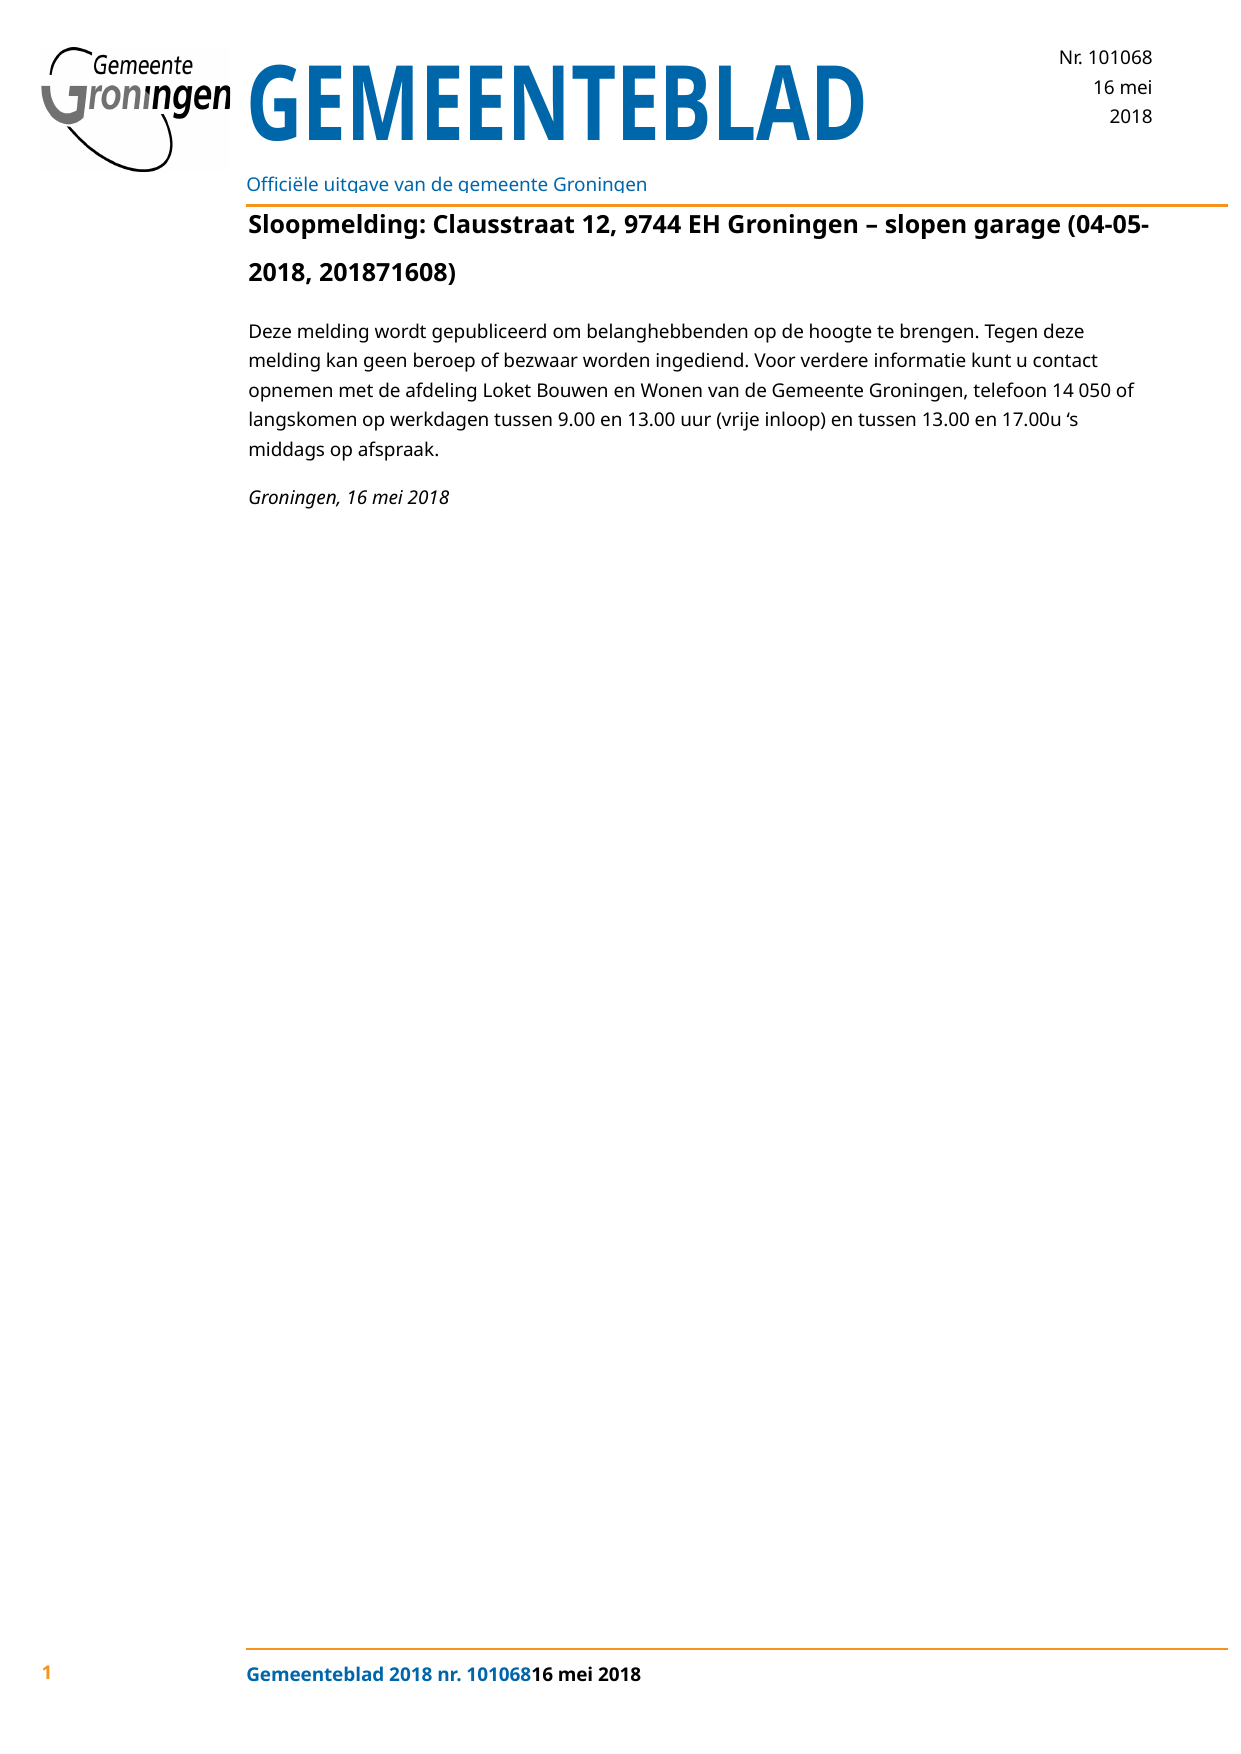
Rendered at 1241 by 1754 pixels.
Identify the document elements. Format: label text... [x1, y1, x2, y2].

text Groningen, 16 mei 2018 [248, 484, 1152, 510]
picture [41, 47, 231, 172]
text Deze melding wordt gepubliceerd om belanghebbenden op de hoogte te brengen. Tegen deze melding kan geen beroep of bezwaar worden ingediend. Voor verdere informatie kunt u contact opnemen met de afdeling Loket Bouwen en Wonen van de Gemeente Groningen, telefoon 14 050 of langskomen op werkdagen tussen 9.00 en 13.00 uur (vrije inloop) en tussen 13.00 en 17.00u ‘s middags op afspraak. [248, 318, 1152, 462]
text Sloopmelding: Clausstraat 12, 9744 EH Groningen – slopen garage (04-05-2018, 201871608) [248, 207, 1152, 288]
